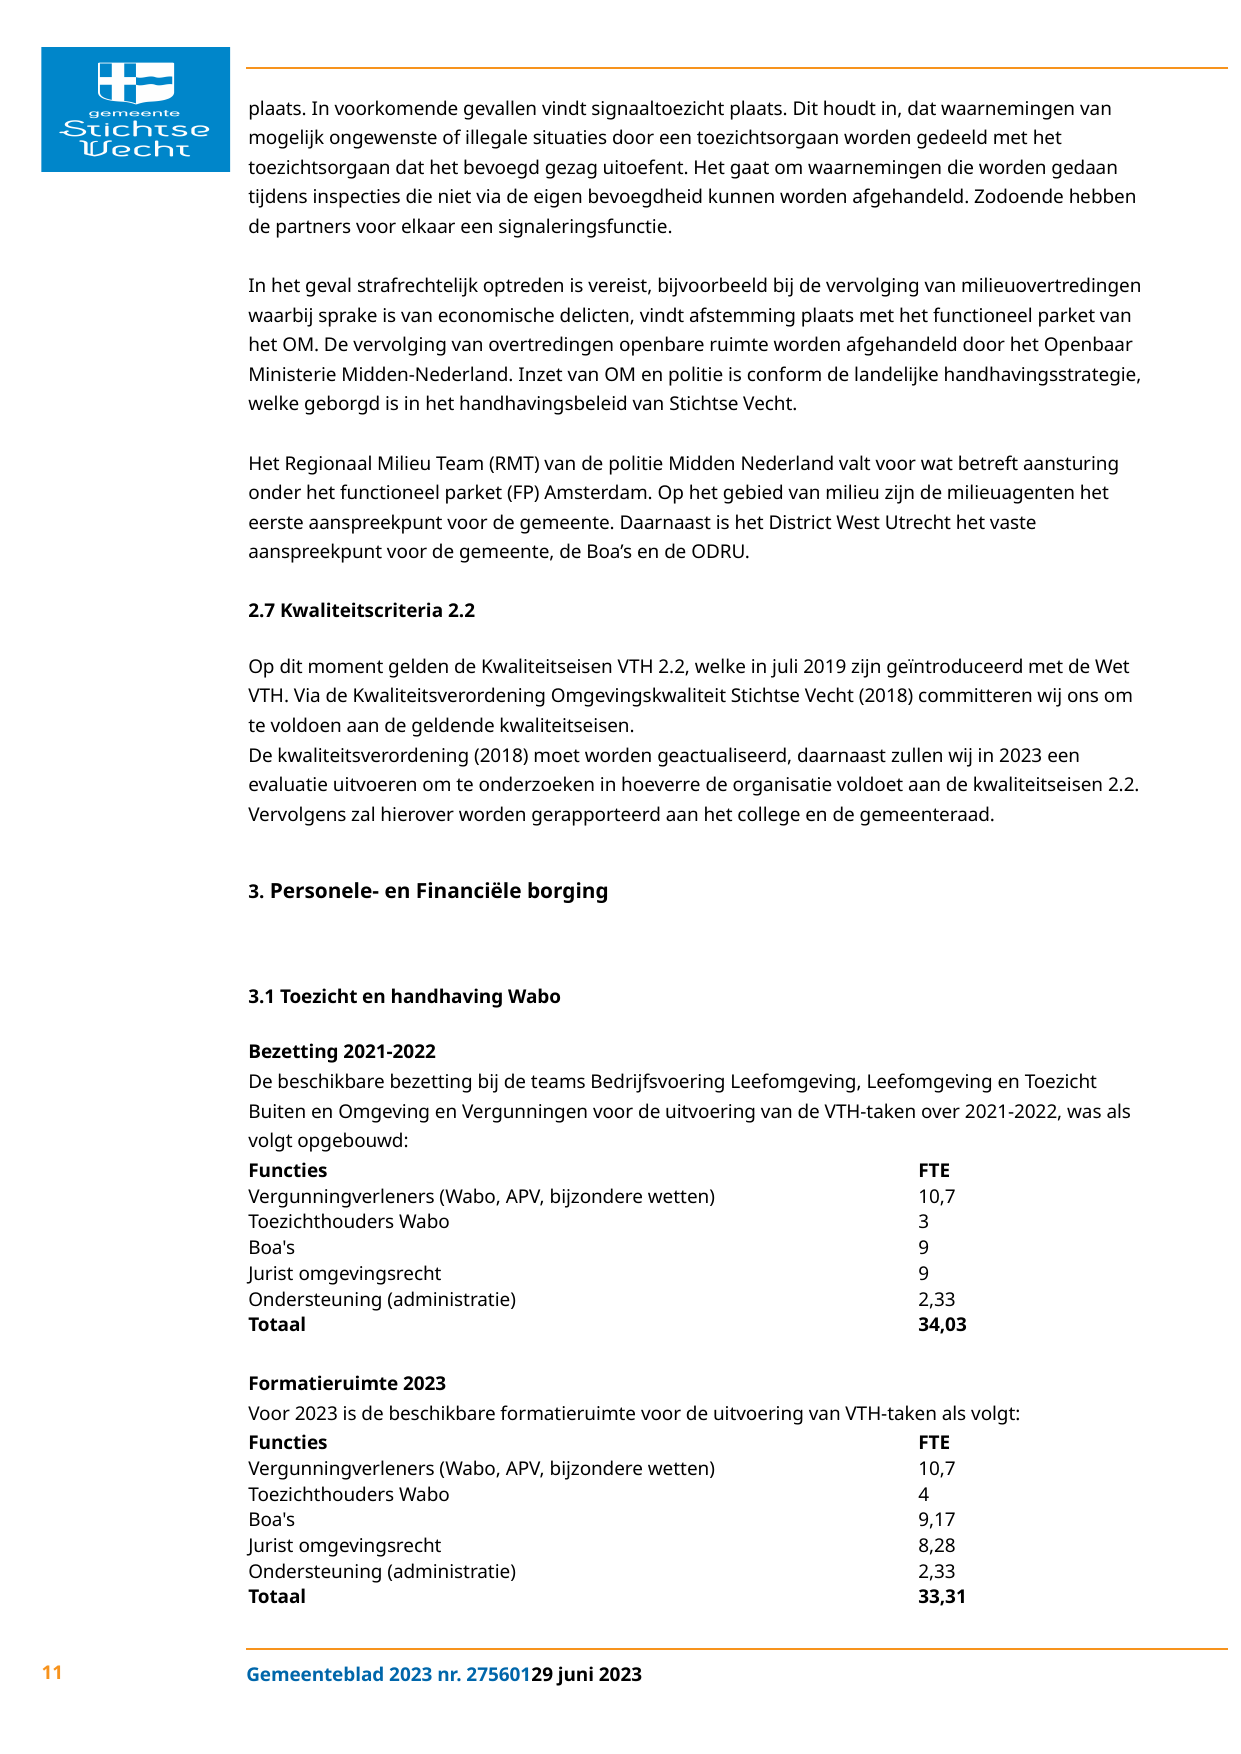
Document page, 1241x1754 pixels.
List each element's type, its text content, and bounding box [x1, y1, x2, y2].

table_cell 10,7 [918, 1183, 1152, 1209]
text 3. Personele- en Financiële borging [248, 876, 1152, 904]
table_cell 9,17 [918, 1507, 1152, 1532]
text plaats. In voorkomende gevallen vindt signaaltoezicht plaats. Dit houdt in, dat waarnemingen van mogelijk ongewenste of illegale situaties door een toezichtsorgaan worden gedeeld met het toezichtsorgaan dat het bevoegd gezag uitoefent. Het gaat om waarnemingen die worden gedaan tijdens inspecties die niet via de eigen bevoegdheid kunnen worden afgehandeld. Zodoende hebben de partners voor elkaar een signaleringsfunctie. [248, 95, 1152, 239]
table_cell 4 [918, 1481, 1152, 1507]
table_cell Ondersteuning (administratie) [248, 1558, 918, 1584]
table_cell Vergunningverleners (Wabo, APV, bijzondere wetten) [248, 1455, 918, 1481]
table_header Functies [248, 1157, 918, 1183]
table_cell Totaal [248, 1584, 918, 1609]
text 2.7 Kwaliteitscriteria 2.2 [248, 598, 1152, 623]
table_cell Toezichthouders Wabo [248, 1481, 918, 1507]
table_cell 34,03 [918, 1312, 1152, 1337]
table_header FTE [918, 1157, 1152, 1183]
text Voor 2023 is de beschikbare formatieruimte voor de uitvoering van VTH-taken als volgt: [248, 1400, 1152, 1425]
text De kwaliteitsverordening (2018) moet worden geactualiseerd, daarnaast zullen wij in 2023 een evaluatie uitvoeren om te onderzoeken in hoeverre de organisatie voldoet aan de kwaliteitseisen 2.2. Vervolgens zal hierover worden gerapporteerd aan het college en de gemeenteraad. [248, 742, 1152, 827]
text 3.1 Toezicht en handhaving Wabo [248, 983, 1152, 1009]
table_cell Jurist omgevingsrecht [248, 1532, 918, 1558]
table_header Functies [248, 1429, 918, 1455]
picture [99, 63, 135, 101]
table_cell 9 [918, 1234, 1152, 1260]
table_cell Toezichthouders Wabo [248, 1209, 918, 1234]
text In het geval strafrechtelijk optreden is vereist, bijvoorbeeld bij de vervolging van milieuovertredingen waarbij sprake is van economische delicten, vindt afstemming plaats met het functioneel parket van het OM. De vervolging van overtredingen openbare ruimte worden afgehandeld door het Openbaar Ministerie Midden-Nederland. Inzet van OM en politie is conform de landelijke handhavingsstrategie, welke geborgd is in het handhavingsbeleid van Stichtse Vecht. [248, 272, 1152, 416]
text Op dit moment gelden de Kwaliteitseisen VTH 2.2, welke in juli 2019 zijn geïntroduceerd met de Wet VTH. Via de Kwaliteitsverordening Omgevingskwaliteit Stichtse Vecht (2018) committeren wij ons om te voldoen aan de geldende kwaliteitseisen. [248, 653, 1152, 738]
table_cell 2,33 [918, 1286, 1152, 1312]
picture [137, 63, 174, 103]
table_cell Vergunningverleners (Wabo, APV, bijzondere wetten) [248, 1183, 918, 1209]
text Formatieruimte 2023 [248, 1370, 1152, 1396]
table_cell 9 [918, 1260, 1152, 1286]
table_cell 33,31 [918, 1584, 1152, 1609]
table_cell Jurist omgevingsrecht [248, 1260, 918, 1286]
table_cell Boa's [248, 1234, 918, 1260]
text Het Regionaal Milieu Team (RMT) van de politie Midden Nederland valt voor wat betreft aansturing onder het functioneel parket (FP) Amsterdam. Op het gebied van milieu zijn de milieuagenten het eerste aanspreekpunt voor de gemeente. Daarnaast is het District West Utrecht het vaste aanspreekpunt voor de gemeente, de Boa’s en de ODRU. [248, 450, 1152, 564]
table_cell 2,33 [918, 1558, 1152, 1584]
table_cell 3 [918, 1209, 1152, 1234]
table_cell Ondersteuning (administratie) [248, 1286, 918, 1312]
table_cell 10,7 [918, 1455, 1152, 1481]
table_cell Totaal [248, 1312, 918, 1337]
table_cell 8,28 [918, 1532, 1152, 1558]
table_header FTE [918, 1429, 1152, 1455]
text De beschikbare bezetting bij de teams Bedrijfsvoering Leefomgeving, Leefomgeving en Toezicht Buiten en Omgeving en Vergunningen voor de uitvoering van de VTH-taken over 2021-2022, was als volgt opgebouwd: [248, 1068, 1152, 1153]
text Bezetting 2021-2022 [248, 1039, 1152, 1064]
table_cell Boa's [248, 1507, 918, 1532]
